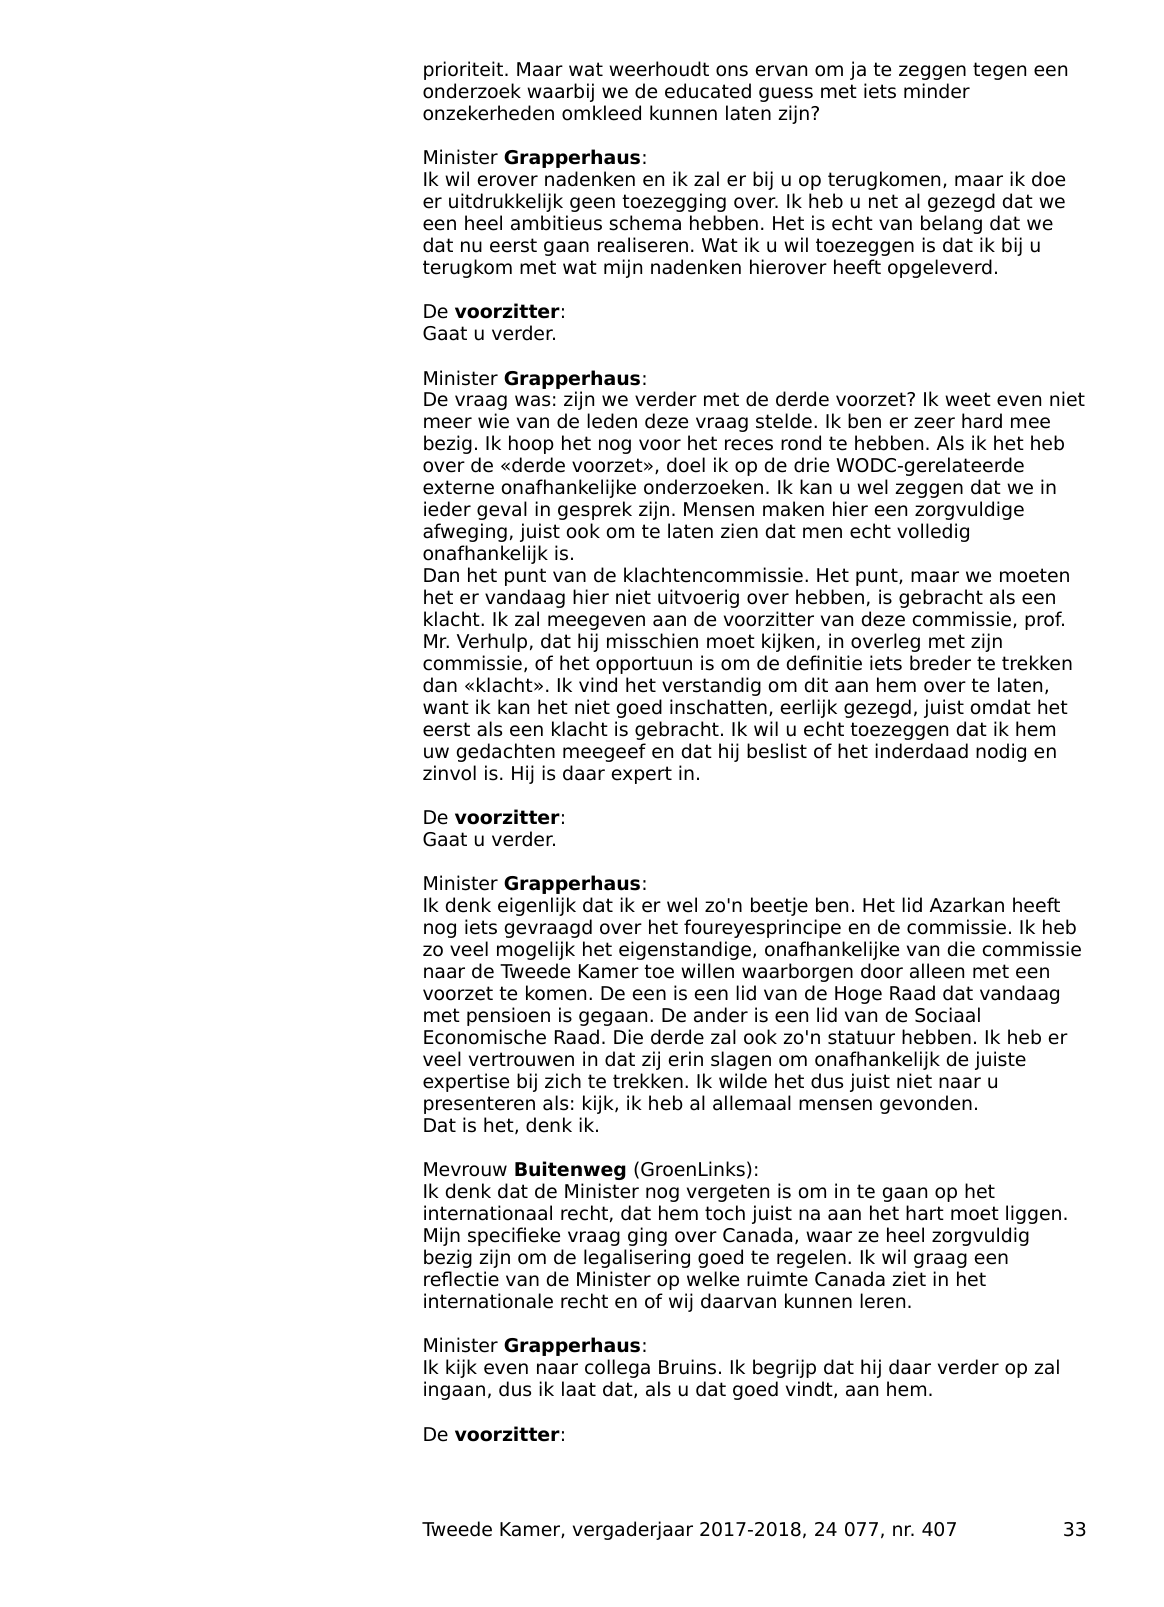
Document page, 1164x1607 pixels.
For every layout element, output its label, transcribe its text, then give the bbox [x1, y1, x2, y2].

text Ik denk eigenlijk dat ik er wel zo'n beetje ben. Het lid Azarkan heeft nog iets gevraagd over het foureyesprincipe en de commissie. Ik heb zo veel mogelijk het eigenstandige, onafhankelijke van die commissie naar de Tweede Kamer toe willen waarborgen door alleen met een voorzet te komen. De een is een lid van de Hoge Raad dat vandaag met pensioen is gegaan. De ander is een lid van de Sociaal Economische Raad. Die derde zal ook zo'n statuur hebben. Ik heb er veel vertrouwen in dat zij erin slagen om onafhankelijk de juiste expertise bij zich te trekken. Ik wilde het dus juist niet naar u presenteren als: kijk, ik heb al allemaal mensen gevonden. [422, 895, 1087, 1115]
text Mevrouw Buitenweg (GroenLinks): [422, 1159, 1087, 1181]
text Minister Grapperhaus: [422, 1335, 1087, 1357]
text De voorzitter: [422, 301, 1087, 323]
text Minister Grapperhaus: [422, 367, 1087, 389]
text Ik wil erover nadenken en ik zal er bij u op terugkomen, maar ik doe er uitdrukkelijk geen toezegging over. Ik heb u net al gezegd dat we een heel ambitieus schema hebben. Het is echt van belang dat we dat nu eerst gaan realiseren. Wat ik u wil toezeggen is dat ik bij u terugkom met wat mijn nadenken hierover heeft opgeleverd. [422, 169, 1087, 279]
text Gaat u verder. [422, 829, 1087, 851]
text De voorzitter: [422, 1423, 1087, 1445]
text Dat is het, denk ik. [422, 1115, 1087, 1137]
text Minister Grapperhaus: [422, 873, 1087, 895]
text De vraag was: zijn we verder met de derde voorzet? Ik weet even niet meer wie van de leden deze vraag stelde. Ik ben er zeer hard mee bezig. Ik hoop het nog voor het reces rond te hebben. Als ik het heb over de «derde voorzet», doel ik op de drie WODC-gerelateerde externe onafhankelijke onderzoeken. Ik kan u wel zeggen dat we in ieder geval in gesprek zijn. Mensen maken hier een zorgvuldige afweging, juist ook om te laten zien dat men echt volledig onafhankelijk is. [422, 389, 1087, 565]
text Ik denk dat de Minister nog vergeten is om in te gaan op het internationaal recht, dat hem toch juist na aan het hart moet liggen. Mijn specifieke vraag ging over Canada, waar ze heel zorgvuldig bezig zijn om de legalisering goed te regelen. Ik wil graag een reflectie van de Minister op welke ruimte Canada ziet in het internationale recht en of wij daarvan kunnen leren. [422, 1181, 1087, 1313]
text Dan het punt van de klachtencommissie. Het punt, maar we moeten het er vandaag hier niet uitvoerig over hebben, is gebracht als een klacht. Ik zal meegeven aan de voorzitter van deze commissie, prof. Mr. Verhulp, dat hij misschien moet kijken, in overleg met zijn commissie, of het opportuun is om de definitie iets breder te trekken dan «klacht». Ik vind het verstandig om dit aan hem over te laten, want ik kan het niet goed inschatten, eerlijk gezegd, juist omdat het eerst als een klacht is gebracht. Ik wil u echt toezeggen dat ik hem uw gedachten meegeef en dat hij beslist of het inderdaad nodig en zinvol is. Hij is daar expert in. [422, 565, 1087, 785]
text De voorzitter: [422, 807, 1087, 829]
text Gaat u verder. [422, 323, 1087, 345]
text Ik kijk even naar collega Bruins. Ik begrijp dat hij daar verder op zal ingaan, dus ik laat dat, als u dat goed vindt, aan hem. [422, 1357, 1087, 1401]
text prioriteit. Maar wat weerhoudt ons ervan om ja te zeggen tegen een onderzoek waarbij we de educated guess met iets minder onzekerheden omkleed kunnen laten zijn? [422, 59, 1087, 125]
text Minister Grapperhaus: [422, 147, 1087, 169]
